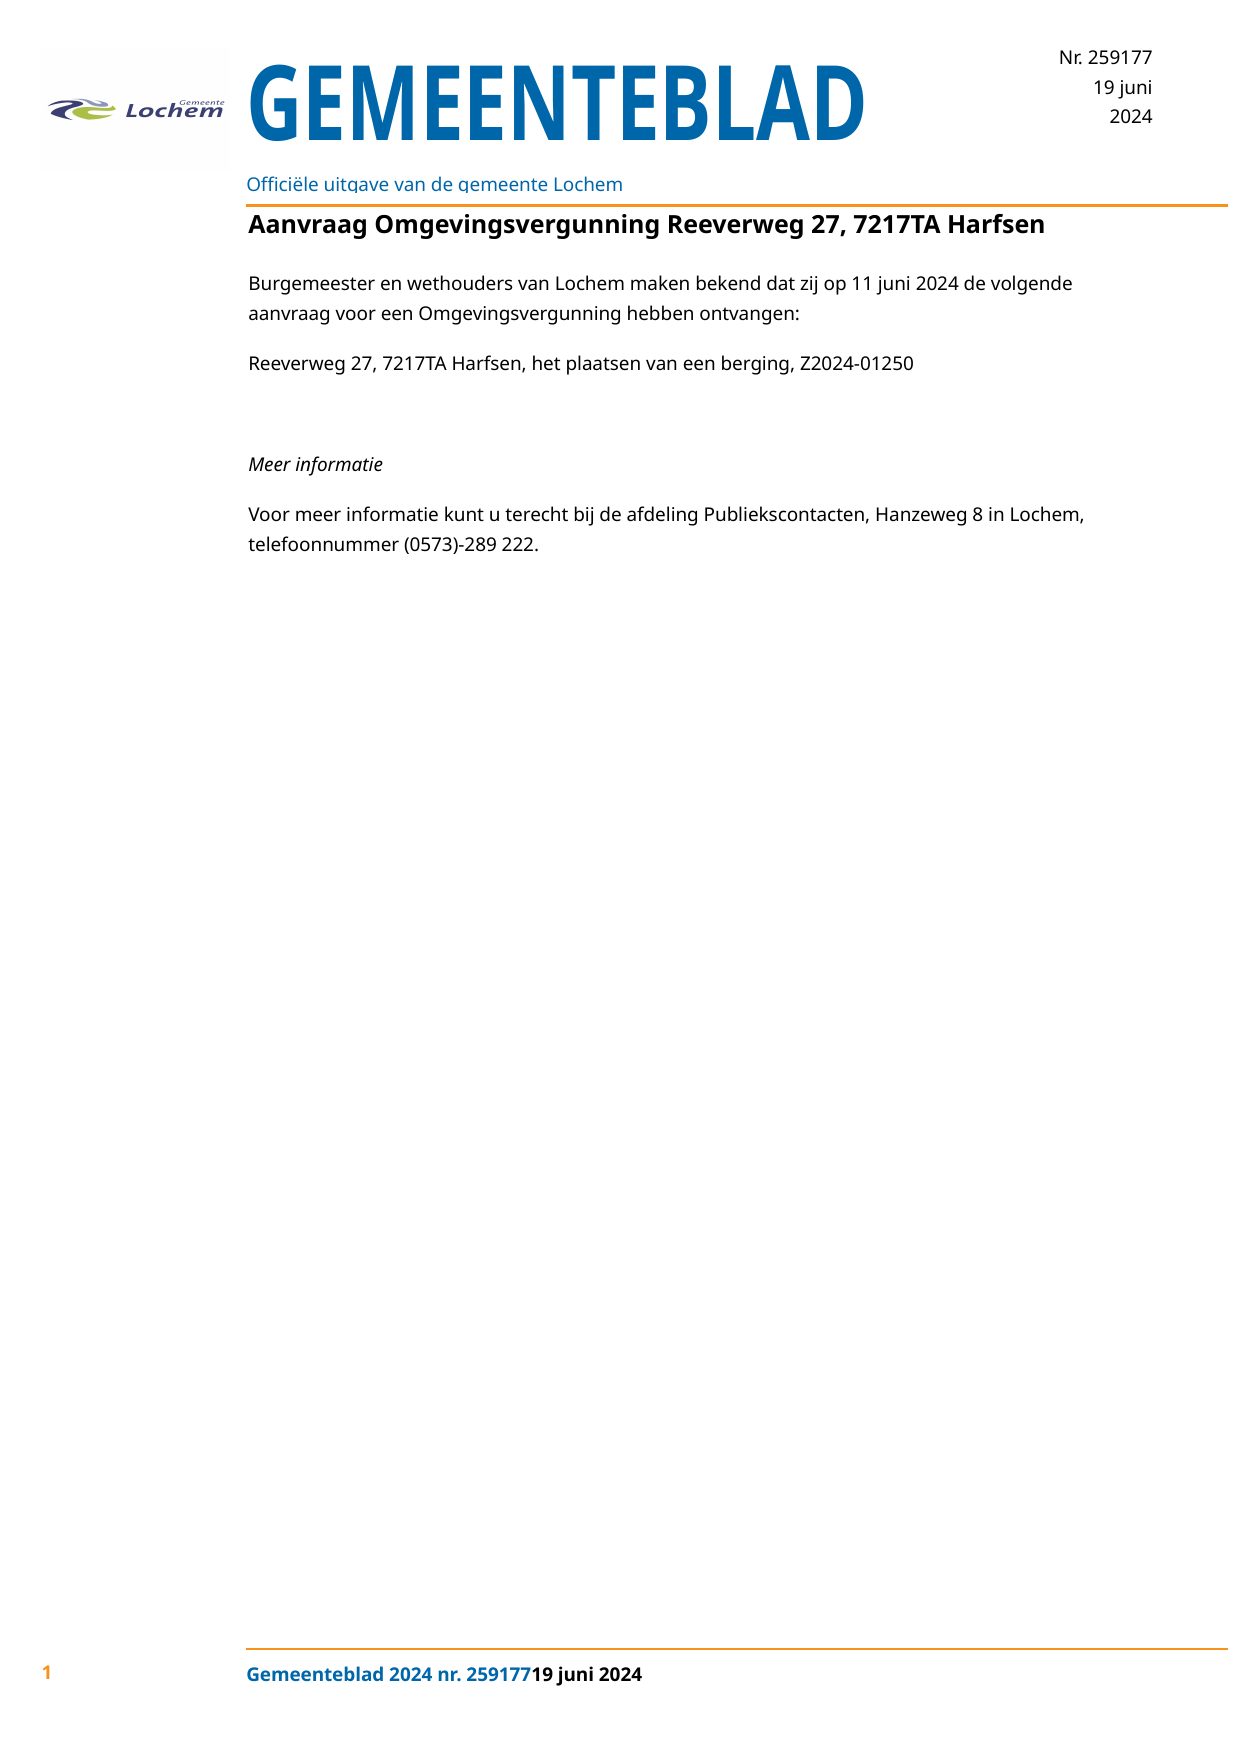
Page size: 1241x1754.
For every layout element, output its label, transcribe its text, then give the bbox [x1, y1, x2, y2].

text Aanvraag Omgevingsvergunning Reeverweg 27, 7217TA Harfsen [248, 207, 1152, 241]
text Meer informatie [248, 451, 1152, 477]
text Burgemeester en wethouders van Lochem maken bekend dat zij op 11 juni 2024 de volgende aanvraag voor een Omgevingsvergunning hebben ontvangen: [248, 270, 1152, 326]
text Voor meer informatie kunt u terecht bij de afdeling Publiekscontacten, Hanzeweg 8 in Lochem, telefoonnummer (0573)-289 222. [248, 502, 1152, 557]
text Reeverweg 27, 7217TA Harfsen, het plaatsen van een berging, Z2024-01250 [248, 350, 1152, 376]
picture [41, 47, 231, 172]
